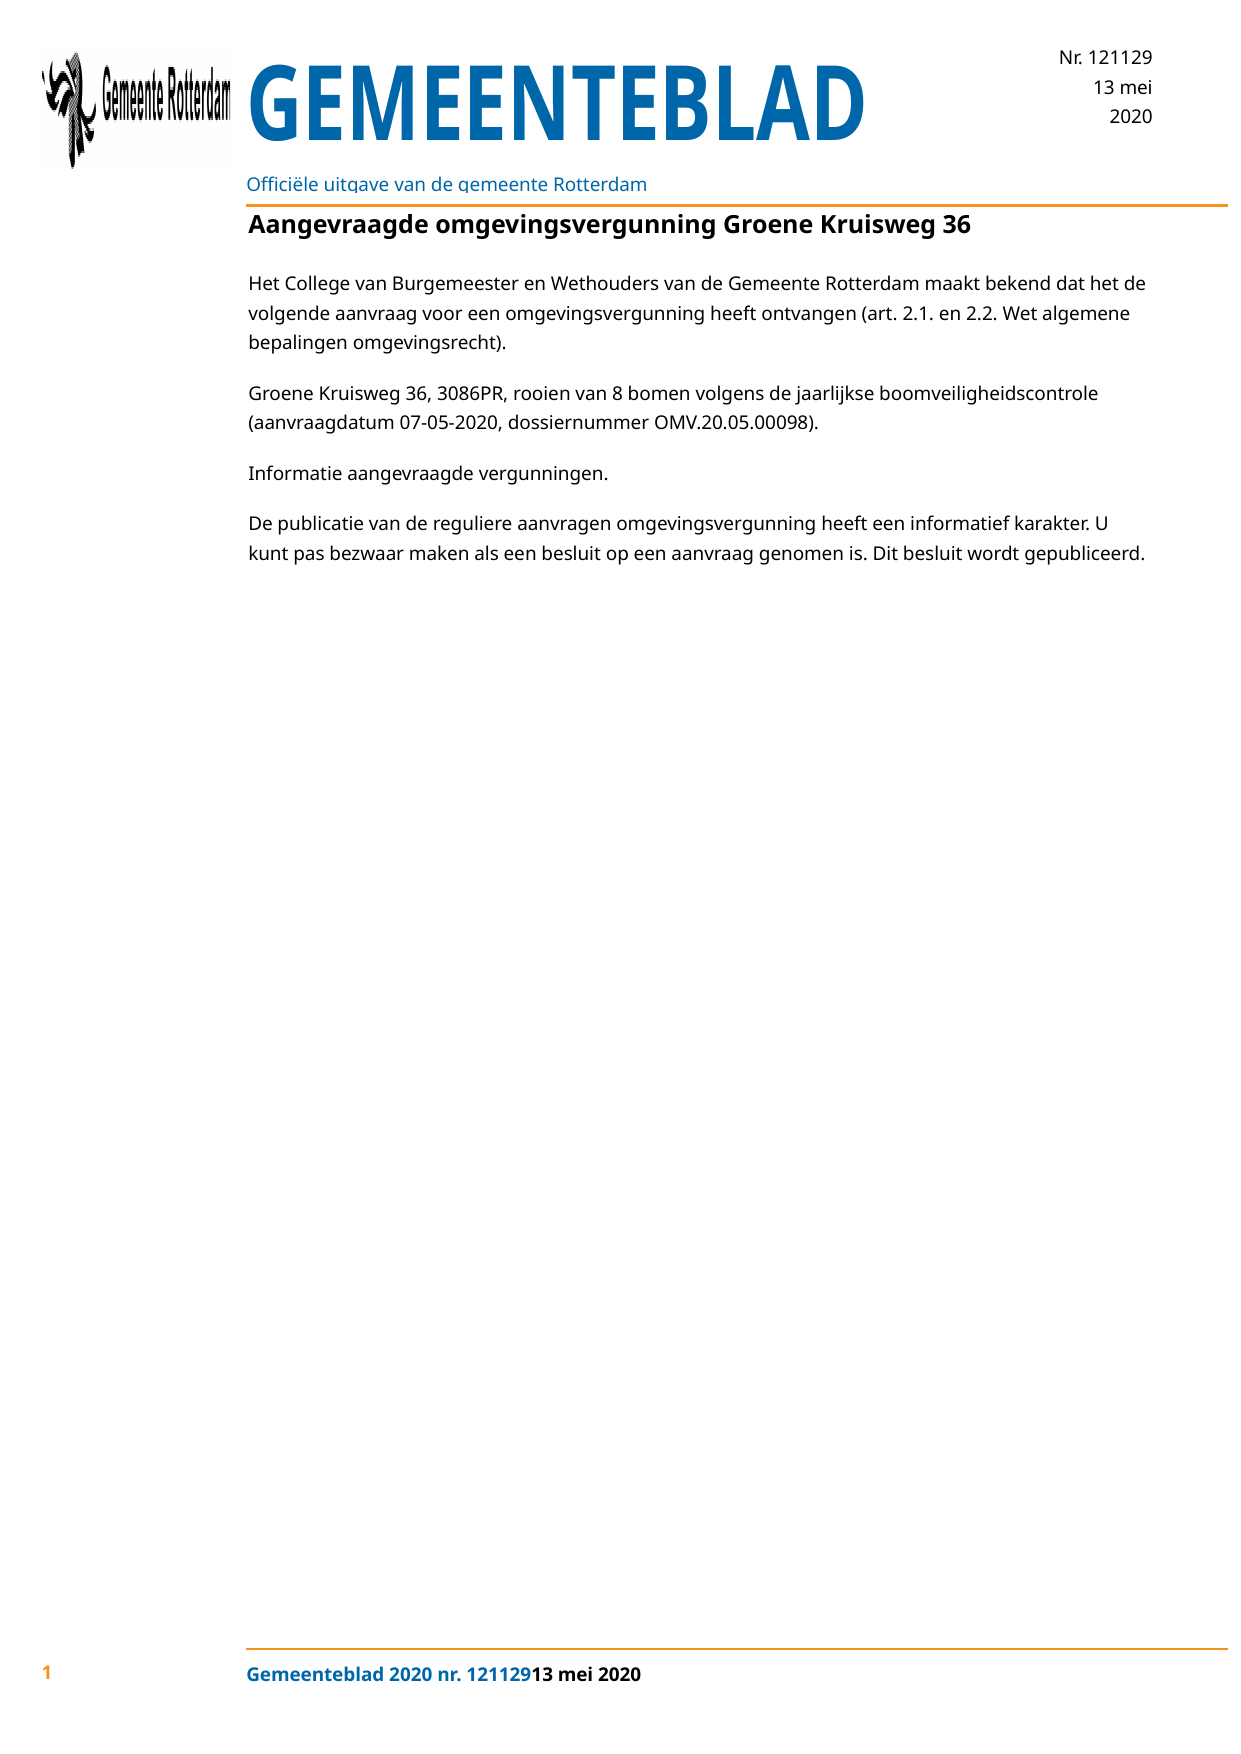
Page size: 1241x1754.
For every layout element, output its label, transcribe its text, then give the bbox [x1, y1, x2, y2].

text Aangevraagde omgevingsvergunning Groene Kruisweg 36 [248, 207, 1152, 241]
text Informatie aangevraagde vergunningen. [248, 460, 1152, 486]
picture [41, 47, 231, 172]
text De publicatie van de reguliere aanvragen omgevingsvergunning heeft een informatief karakter. U kunt pas bezwaar maken als een besluit op een aanvraag genomen is. Dit besluit wordt gepubliceerd. [248, 510, 1152, 566]
text Het College van Burgemeester en Wethouders van de Gemeente Rotterdam maakt bekend dat het de volgende aanvraag voor een omgevingsvergunning heeft ontvangen (art. 2.1. en 2.2. Wet algemene bepalingen omgevingsrecht). [248, 270, 1152, 355]
text Groene Kruisweg 36, 3086PR, rooien van 8 bomen volgens de jaarlijkse boomveiligheidscontrole (aanvraagdatum 07-05-2020, dossiernummer OMV.20.05.00098). [248, 380, 1152, 435]
